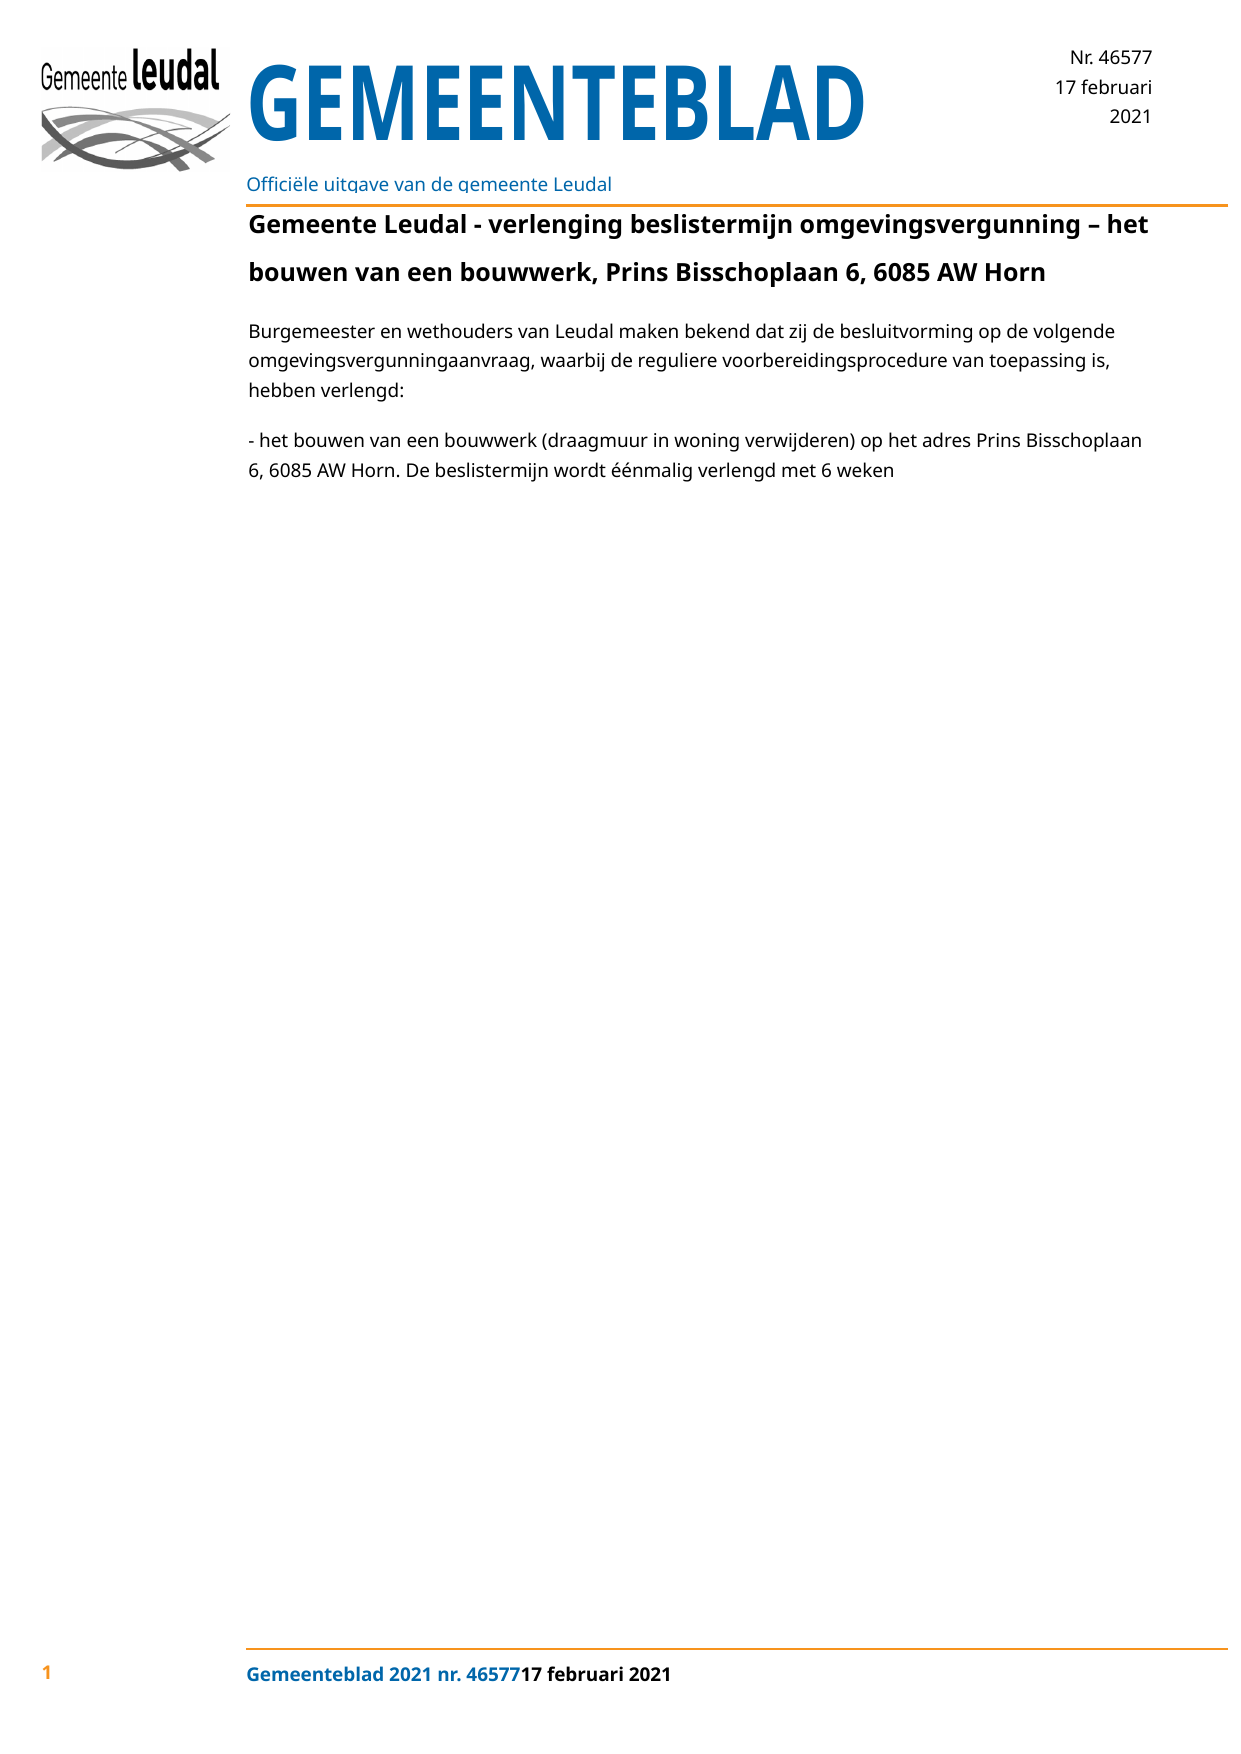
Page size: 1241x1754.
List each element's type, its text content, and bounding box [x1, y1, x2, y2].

text Burgemeester en wethouders van Leudal maken bekend dat zij de besluitvorming op de volgende omgevingsvergunningaanvraag, waarbij de reguliere voorbereidingsprocedure van toepassing is, hebben verlengd: [248, 318, 1152, 403]
text - het bouwen van een bouwwerk (draagmuur in woning verwijderen) op het adres Prins Bisschoplaan 6, 6085 AW Horn. De beslistermijn wordt éénmalig verlengd met 6 weken [248, 427, 1152, 483]
text Gemeente Leudal - verlenging beslistermijn omgevingsvergunning – het bouwen van een bouwwerk, Prins Bisschoplaan 6, 6085 AW Horn [248, 207, 1152, 288]
picture [41, 47, 231, 172]
